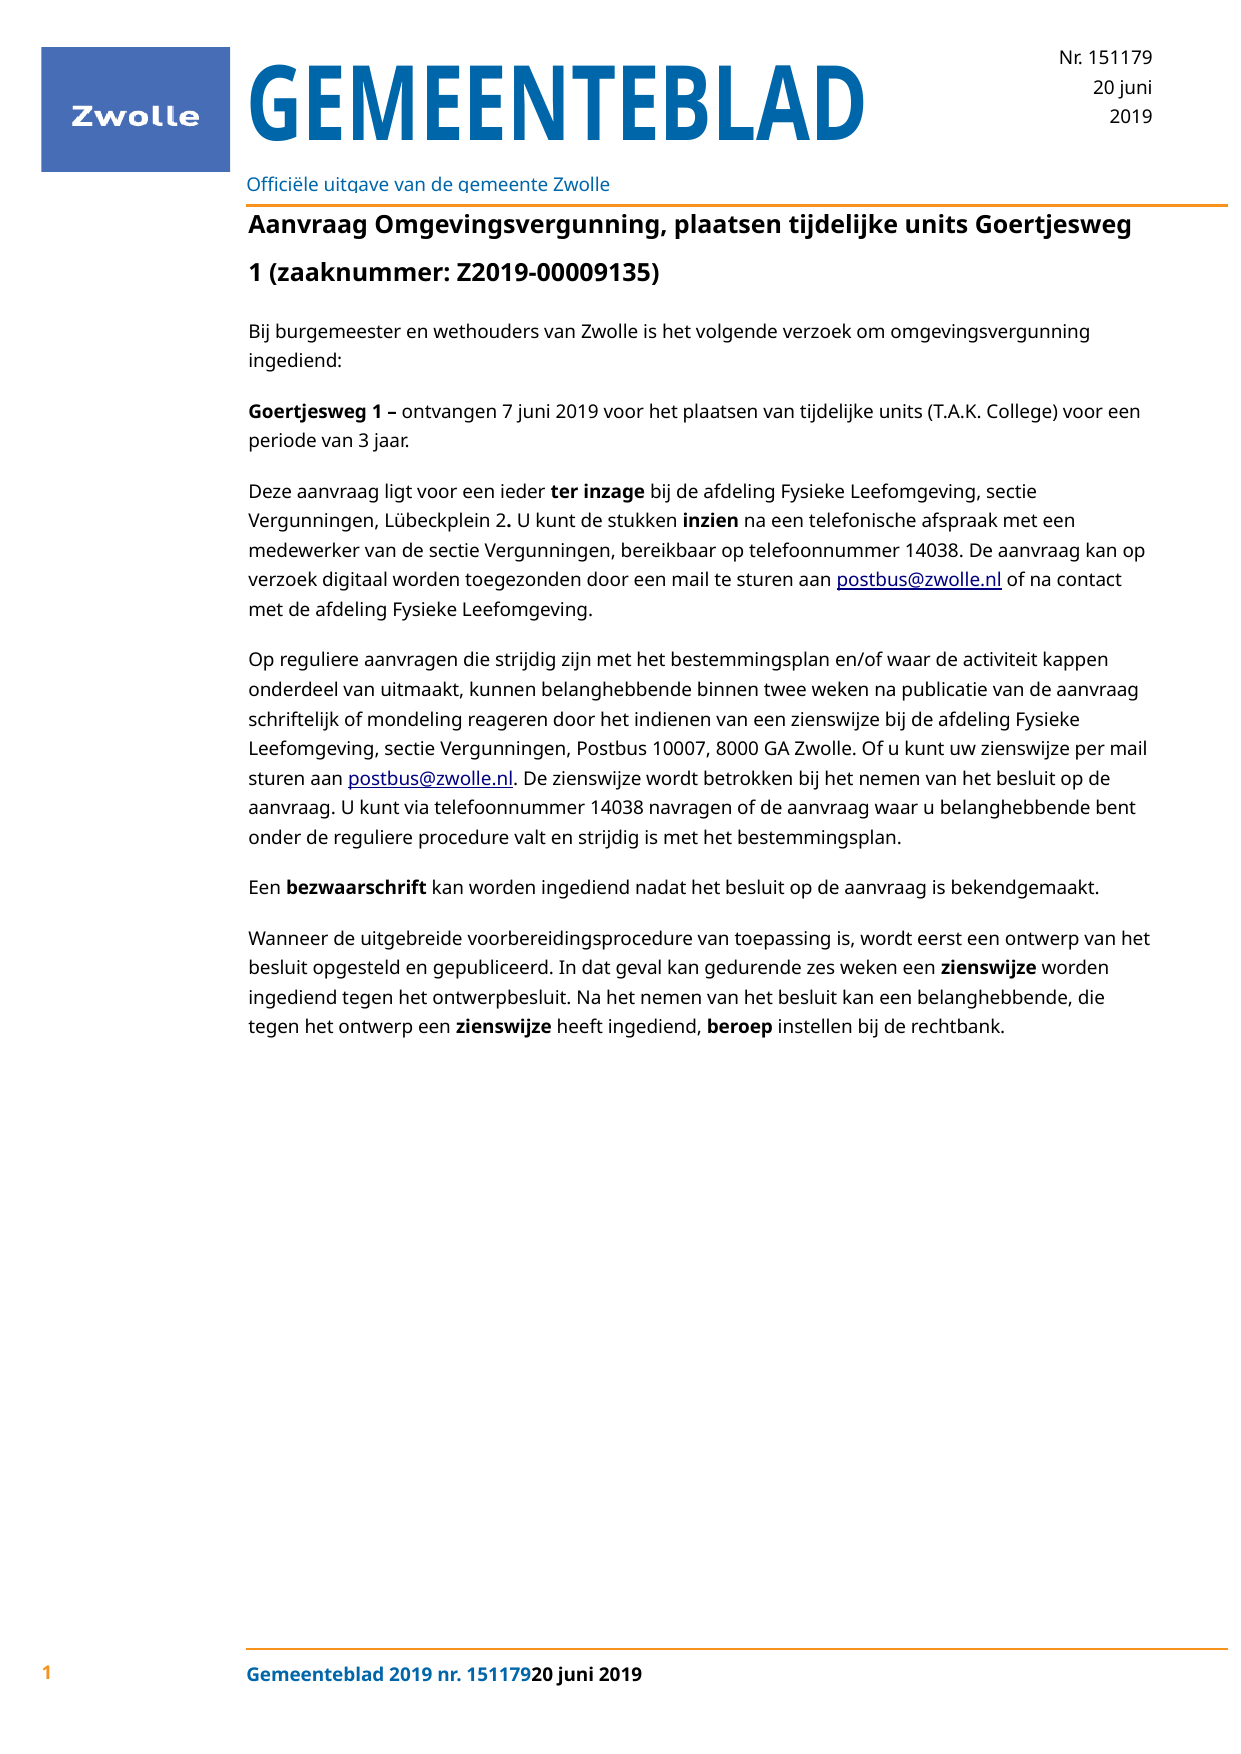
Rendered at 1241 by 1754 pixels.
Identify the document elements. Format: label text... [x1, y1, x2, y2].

text Wanneer de uitgebreide voorbereidingsprocedure van toepassing is, wordt eerst een ontwerp van het besluit opgesteld en gepubliceerd. In dat geval kan gedurende zes weken een zienswijze worden ingediend tegen het ontwerpbesluit. Na het nemen van het besluit kan een belanghebbende, die tegen het ontwerp een zienswijze heeft ingediend, beroep instellen bij de rechtbank. [248, 925, 1152, 1039]
text Aanvraag Omgevingsvergunning, plaatsen tijdelijke units Goertjesweg 1 (zaaknummer: Z2019-00009135) [248, 207, 1152, 288]
text Een bezwaarschrift kan worden ingediend nadat het besluit op de aanvraag is bekendgemaakt. [248, 874, 1152, 900]
text Deze aanvraag ligt voor een ieder ter inzage bij de afdeling Fysieke Leefomgeving, sectie Vergunningen, Lübeckplein 2. U kunt de stukken inzien na een telefonische afspraak met een medewerker van de sectie Vergunningen, bereikbaar op telefoonnummer 14038. De aanvraag kan op verzoek digitaal worden toegezonden door een mail te sturen aan postbus@zwolle.nl of na contact met de afdeling Fysieke Leefomgeving. [248, 478, 1152, 622]
picture [41, 47, 231, 172]
text Op reguliere aanvragen die strijdig zijn met het bestemmingsplan en/of waar de activiteit kappen onderdeel van uitmaakt, kunnen belanghebbende binnen twee weken na publicatie van de aanvraag schriftelijk of mondeling reageren door het indienen van een zienswijze bij de afdeling Fysieke Leefomgeving, sectie Vergunningen, Postbus 10007, 8000 GA Zwolle. Of u kunt uw zienswijze per mail sturen aan postbus@zwolle.nl. De zienswijze wordt betrokken bij het nemen van het besluit op de aanvraag. U kunt via telefoonnummer 14038 navragen of de aanvraag waar u belanghebbende bent onder de reguliere procedure valt en strijdig is met het bestemmingsplan. [248, 647, 1152, 850]
text Goertjesweg 1 – ontvangen 7 juni 2019 voor het plaatsen van tijdelijke units (T.A.K. College) voor een periode van 3 jaar. [248, 398, 1152, 453]
text Bij burgemeester en wethouders van Zwolle is het volgende verzoek om omgevingsvergunning ingediend: [248, 318, 1152, 373]
